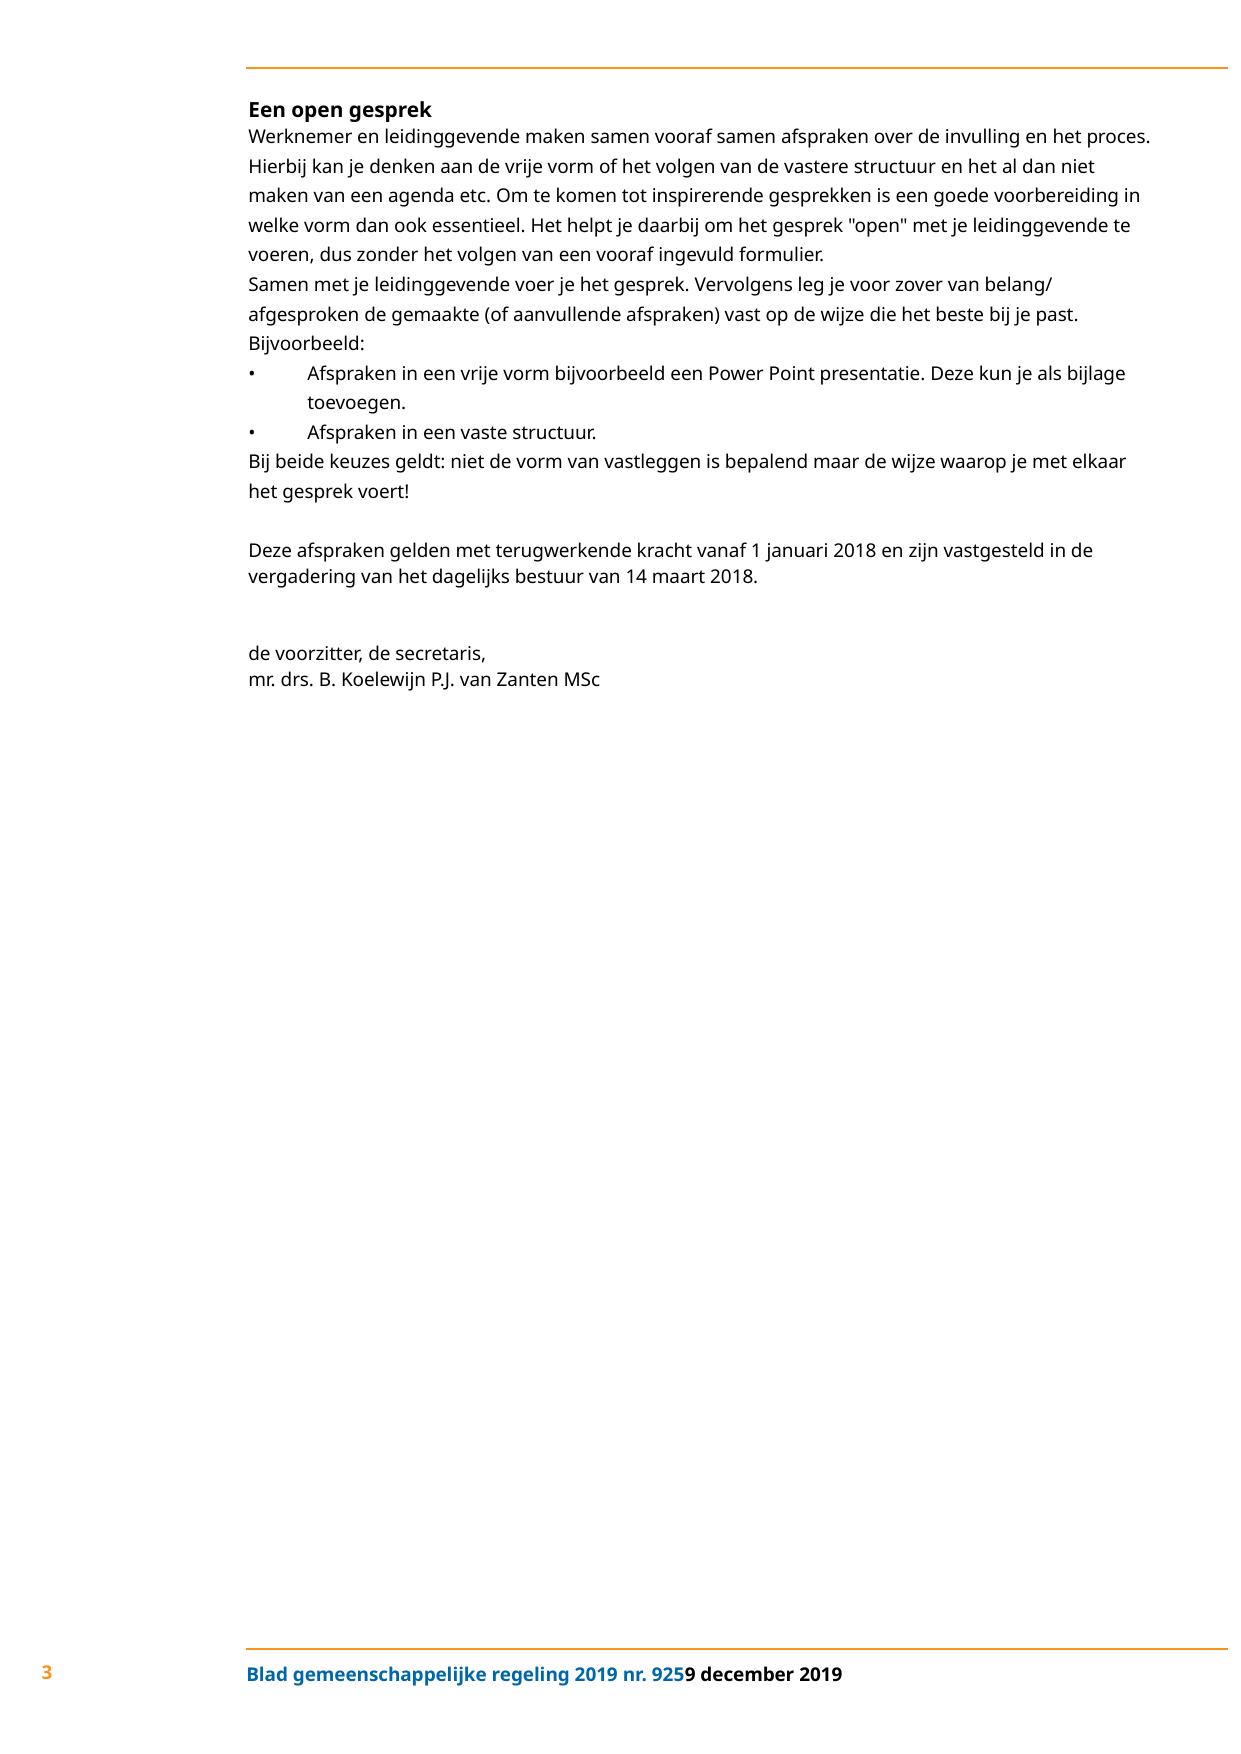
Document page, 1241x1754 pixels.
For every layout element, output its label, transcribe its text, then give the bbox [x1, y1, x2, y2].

list Afspraken in een vaste structuur. [248, 419, 1152, 445]
list Afspraken in een vrije vorm bijvoorbeeld een Power Point presentatie. Deze kun je als bijlage toevoegen. [248, 360, 1152, 415]
text Werknemer en leidinggevende maken samen vooraf samen afspraken over de invulling en het proces. Hierbij kan je denken aan de vrije vorm of het volgen van de vastere structuur en het al dan niet maken van een agenda etc. Om te komen tot inspirerende gesprekken is een goede voorbereiding in welke vorm dan ook essentieel. Het helpt je daarbij om het gesprek "open" met je leidinggevende te voeren, dus zonder het volgen van een vooraf ingevuld formulier. [248, 123, 1152, 267]
picture [41, 47, 231, 172]
text Deze afspraken gelden met terugwerkende kracht vanaf 1 januari 2018 en zijn vastgesteld in de [248, 537, 1152, 563]
text vergadering van het dagelijks bestuur van 14 maart 2018. [248, 563, 1152, 589]
text de voorzitter, de secretaris, [248, 640, 1152, 666]
text Bij beide keuzes geldt: niet de vorm van vastleggen is bepalend maar de wijze waarop je met elkaar het gesprek voert! [248, 449, 1152, 504]
text mr. drs. B. Koelewijn P.J. van Zanten MSc [248, 666, 1152, 692]
text Een open gesprek [248, 95, 1152, 123]
text Samen met je leidinggevende voer je het gesprek. Vervolgens leg je voor zover van belang/ afgesproken de gemaakte (of aanvullende afspraken) vast op de wijze die het beste bij je past. Bijvoorbeeld: [248, 271, 1152, 356]
